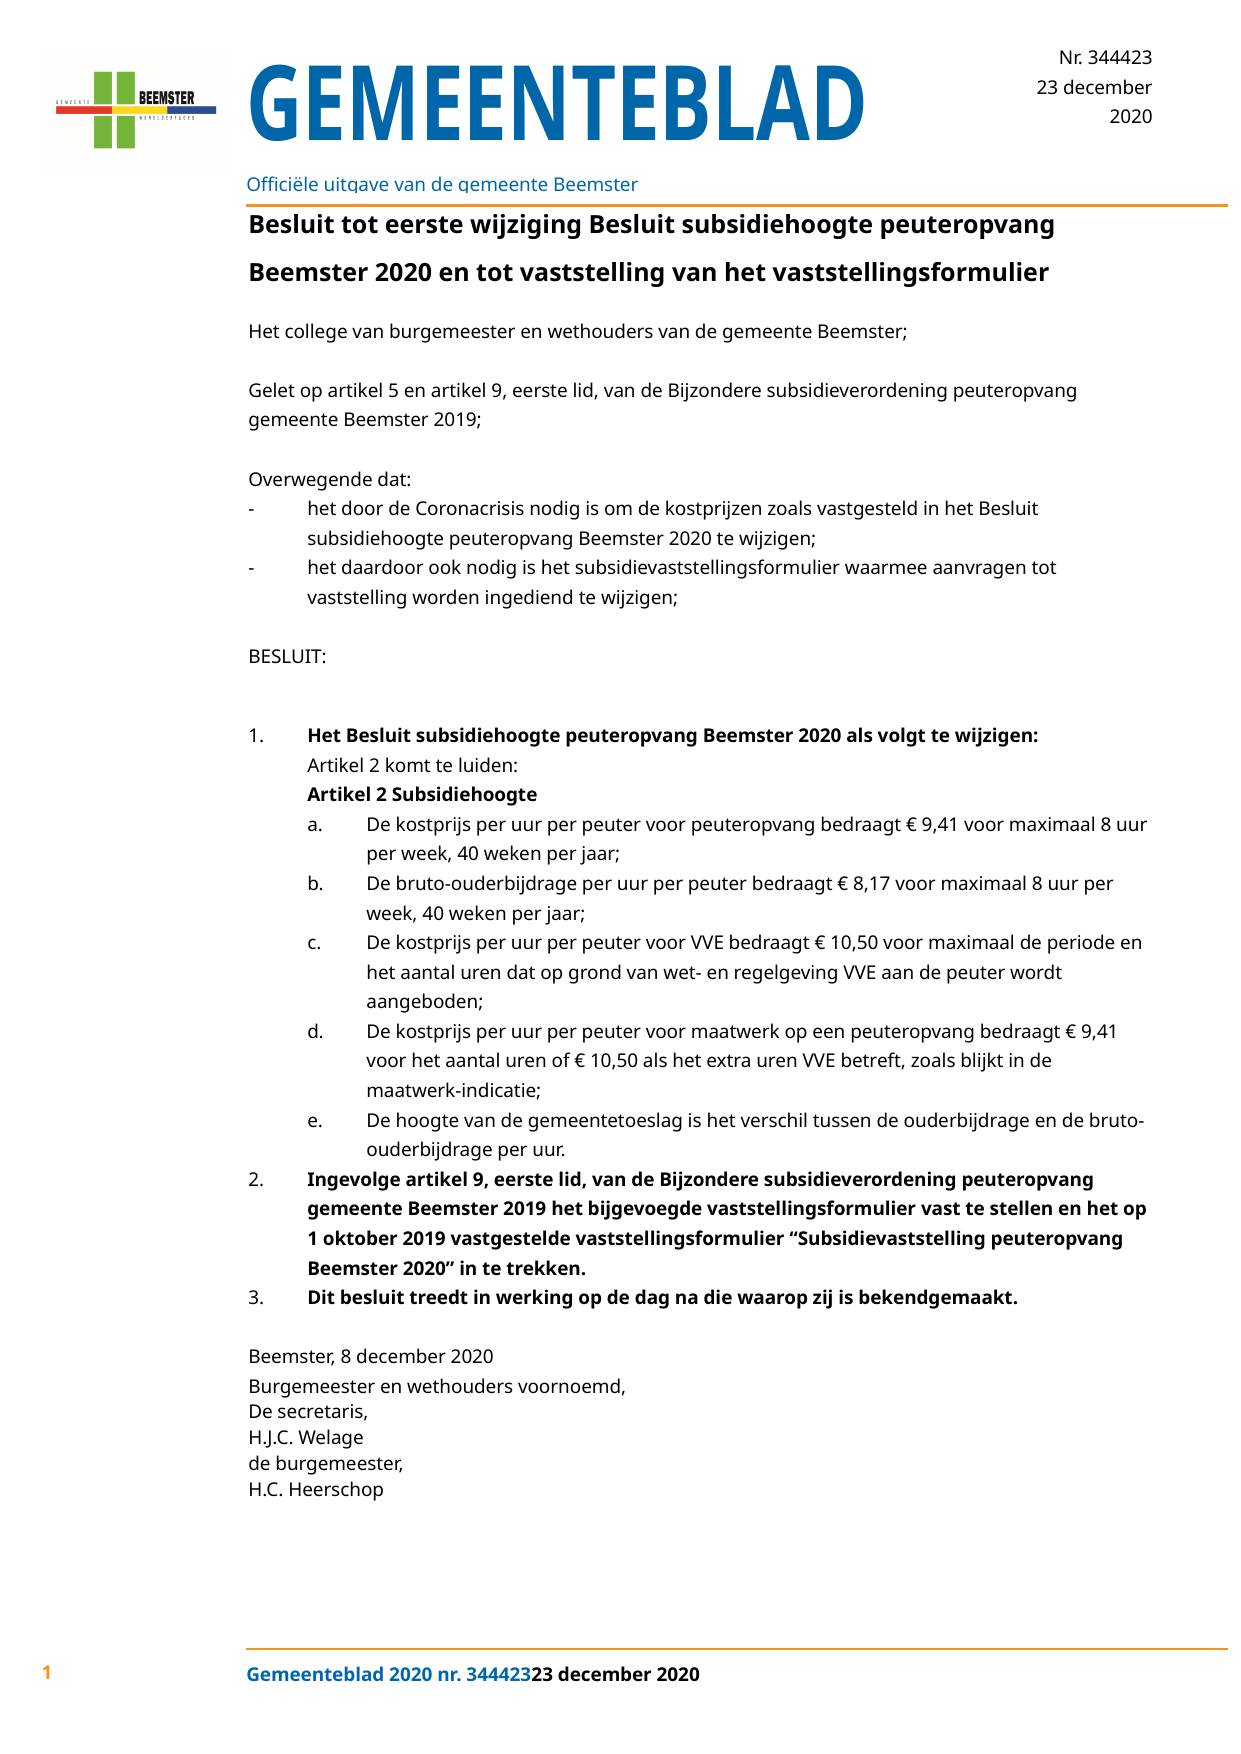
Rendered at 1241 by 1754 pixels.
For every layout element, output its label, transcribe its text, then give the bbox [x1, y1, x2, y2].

list De kostprijs per uur per peuter voor VVE bedraagt € 10,50 voor maximaal de periode en het aantal uren dat op grond van wet- en regelgeving VVE aan de peuter wordt aangeboden; [307, 929, 1152, 1014]
text Besluit tot eerste wijziging Besluit subsidiehoogte peuteropvang Beemster 2020 en tot vaststelling van het vaststellingsformulier [248, 207, 1152, 288]
list De hoogte van de gemeentetoeslag is het verschil tussen de ouderbijdrage en de bruto-ouderbijdrage per uur. [307, 1107, 1152, 1162]
list De bruto-ouderbijdrage per uur per peuter bedraagt € 8,17 voor maximaal 8 uur per week, 40 weken per jaar; [307, 870, 1152, 925]
list Het Besluit subsidiehoogte peuteropvang Beemster 2020 als volgt te wijzigen: [248, 722, 1152, 748]
picture [41, 47, 231, 172]
list Artikel 2 komt te luiden: [248, 752, 1152, 777]
list Ingevolge artikel 9, eerste lid, van de Bijzondere subsidieverordening peuteropvang gemeente Beemster 2019 het bijgevoegde vaststellingsformulier vast te stellen en het op 1 oktober 2019 vastgestelde vaststellingsformulier “Subsidievaststelling peuteropvang Beemster 2020” in te trekken. [248, 1166, 1152, 1280]
text Het college van burgemeester en wethouders van de gemeente Beemster; [248, 318, 1152, 344]
text H.J.C. Welage [248, 1424, 1152, 1450]
text Burgemeester en wethouders voornoemd, [248, 1373, 1152, 1399]
list De kostprijs per uur per peuter voor maatwerk op een peuteropvang bedraagt € 9,41 voor het aantal uren of € 10,50 als het extra uren VVE betreft, zoals blijkt in de maatwerk-indicatie; [307, 1018, 1152, 1103]
list Artikel 2 Subsidiehoogte [248, 781, 1152, 807]
text Overwegende dat: [248, 466, 1152, 492]
text Gelet op artikel 5 en artikel 9, eerste lid, van de Bijzondere subsidieverordening peuteropvang gemeente Beemster 2019; [248, 377, 1152, 432]
list het door de Coronacrisis nodig is om de kostprijzen zoals vastgesteld in het Besluit subsidiehoogte peuteropvang Beemster 2020 te wijzigen; [248, 495, 1152, 551]
text De secretaris, [248, 1399, 1152, 1424]
text BESLUIT: [248, 643, 1152, 669]
list het daardoor ook nodig is het subsidievaststellingsformulier waarmee aanvragen tot vaststelling worden ingediend te wijzigen; [248, 554, 1152, 610]
text de burgemeester, [248, 1450, 1152, 1476]
text H.C. Heerschop [248, 1476, 1152, 1502]
list De kostprijs per uur per peuter voor peuteropvang bedraagt € 9,41 voor maximaal 8 uur per week, 40 weken per jaar; [307, 811, 1152, 866]
text Beemster, 8 december 2020 [248, 1343, 1152, 1369]
list Dit besluit treedt in werking op de dag na die waarop zij is bekendgemaakt. [248, 1284, 1152, 1310]
